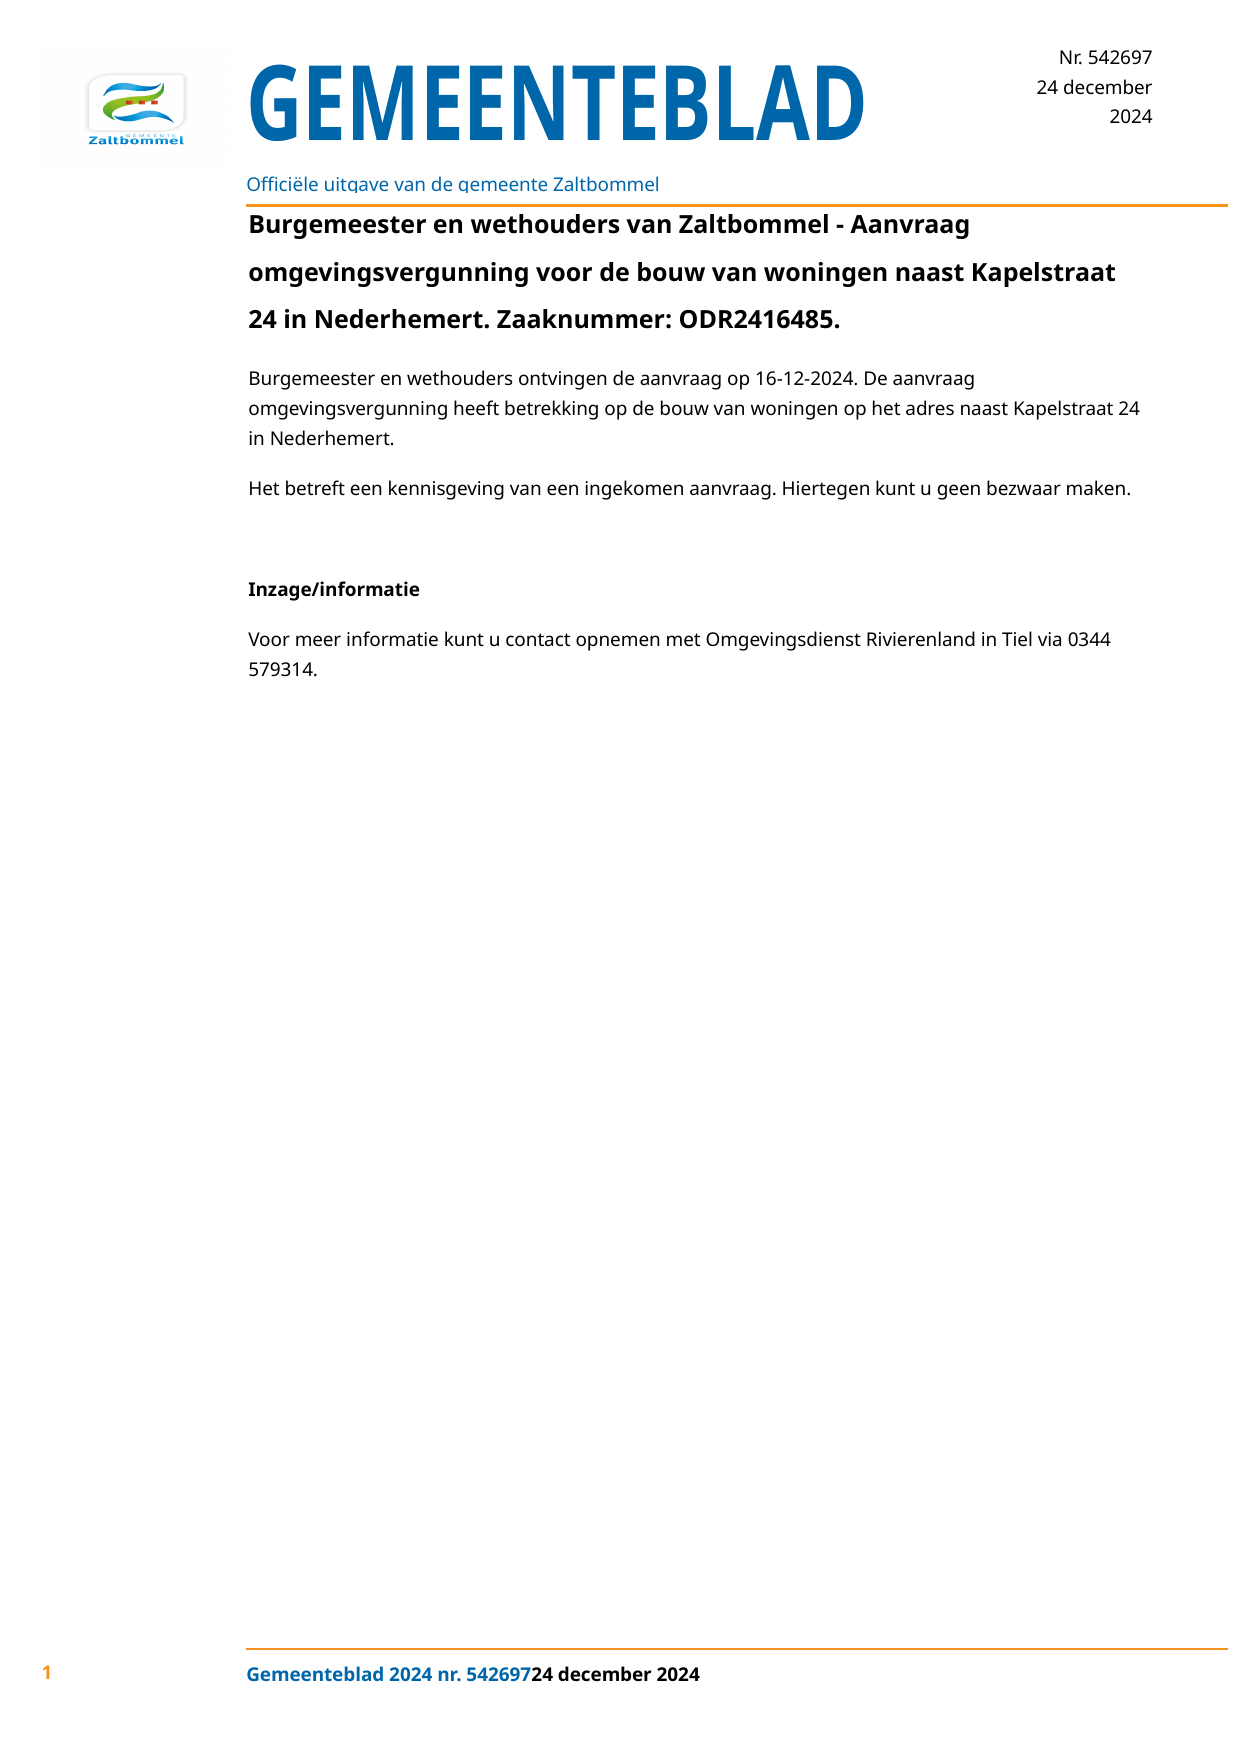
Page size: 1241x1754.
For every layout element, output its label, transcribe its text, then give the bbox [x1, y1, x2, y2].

text Burgemeester en wethouders van Zaltbommel - Aanvraag omgevingsvergunning voor de bouw van woningen naast Kapelstraat 24 in Nederhemert. Zaaknummer: ODR2416485. [248, 207, 1152, 336]
text Inzage/informatie [248, 576, 1152, 602]
text Voor meer informatie kunt u contact opnemen met Omgevingsdienst Rivierenland in Tiel via 0344 579314. [248, 626, 1152, 682]
text Het betreft een kennisgeving van een ingekomen aanvraag. Hiertegen kunt u geen bezwaar maken. [248, 475, 1152, 501]
text Burgemeester en wethouders ontvingen de aanvraag op 16-12-2024. De aanvraag omgevingsvergunning heeft betrekking op de bouw van woningen op het adres naast Kapelstraat 24 in Nederhemert. [248, 366, 1152, 450]
picture [41, 47, 231, 172]
